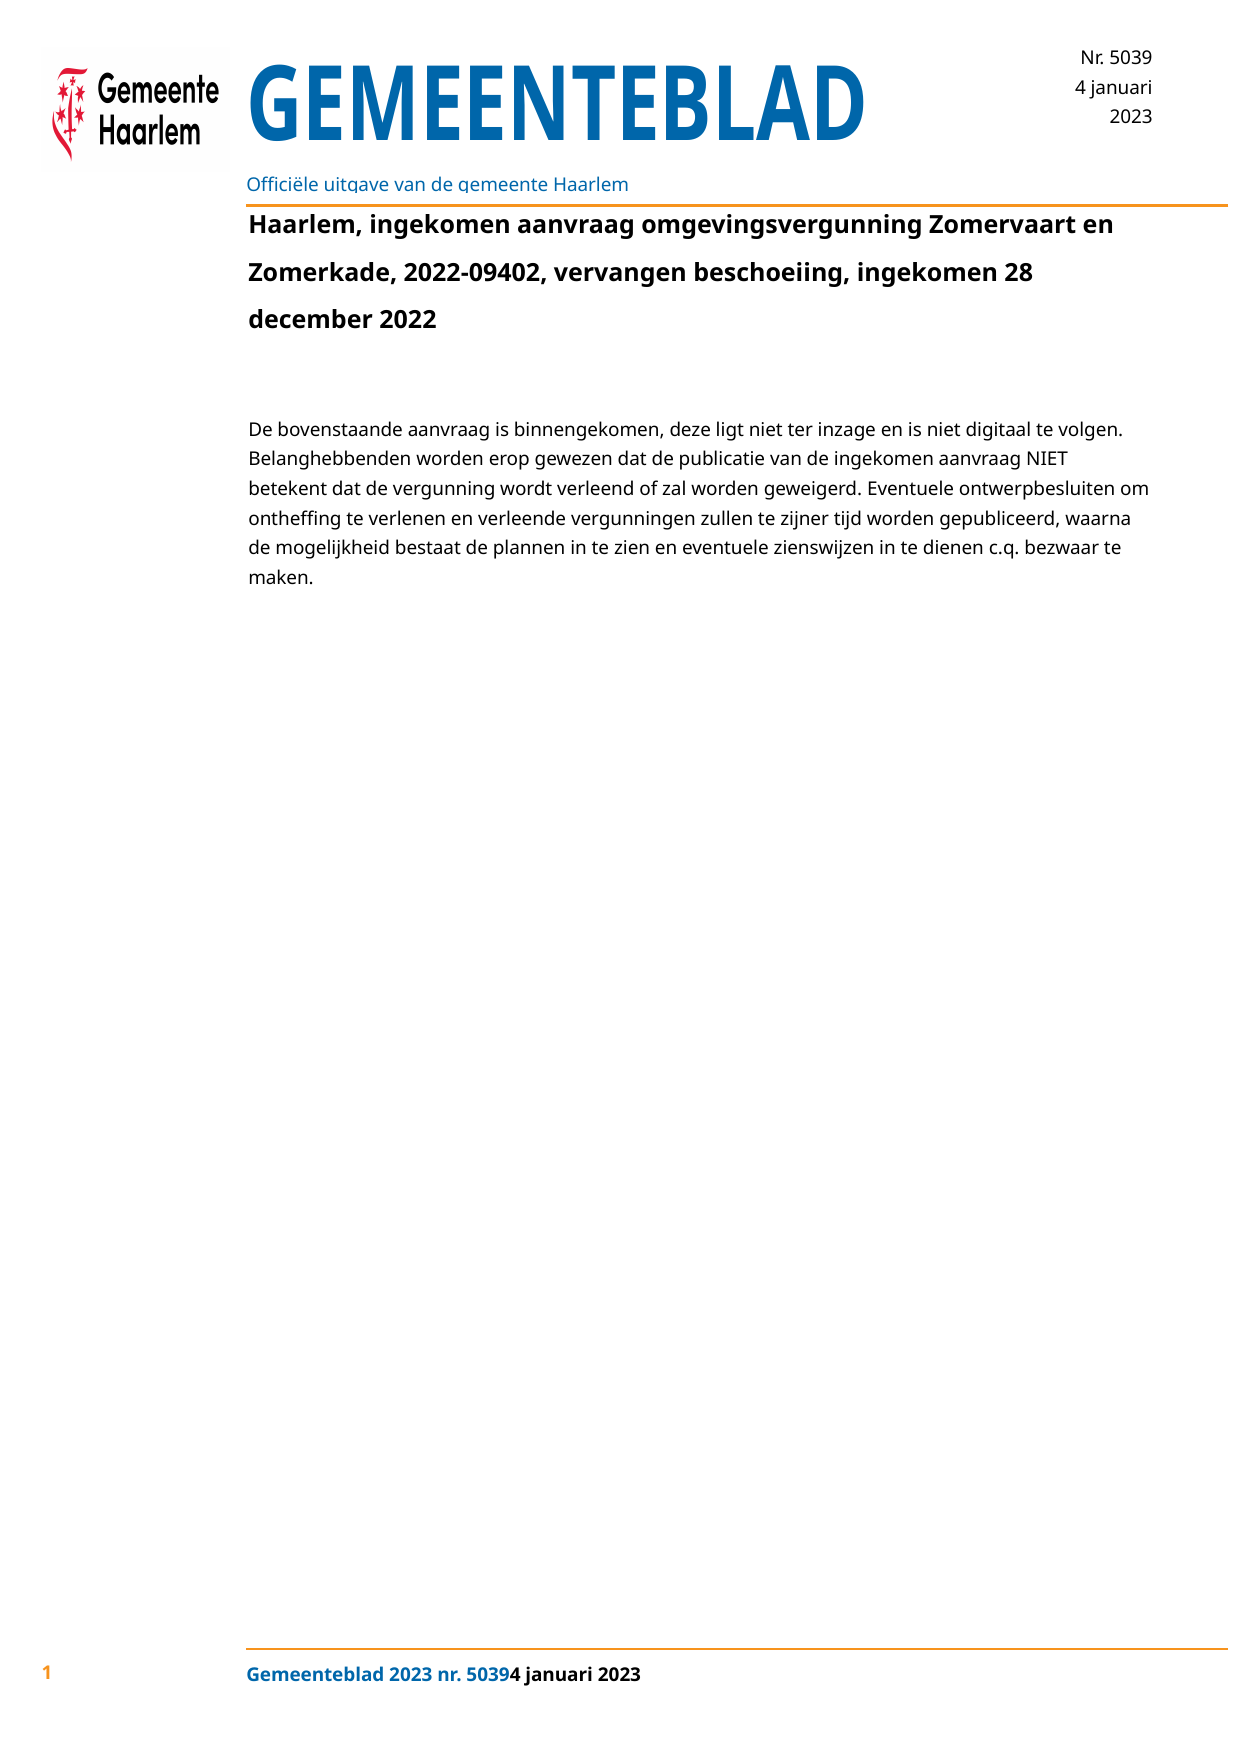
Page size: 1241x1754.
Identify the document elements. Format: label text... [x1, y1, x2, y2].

picture [41, 47, 231, 172]
text De bovenstaande aanvraag is binnengekomen, deze ligt niet ter inzage en is niet digitaal te volgen. Belanghebbenden worden erop gewezen dat de publicatie van de ingekomen aanvraag NIET betekent dat de vergunning wordt verleend of zal worden geweigerd. Eventuele ontwerpbesluiten om ontheffing te verlenen en verleende vergunningen zullen te zijner tijd worden gepubliceerd, waarna de mogelijkheid bestaat de plannen in te zien en eventuele zienswijzen in te dienen c.q. bezwaar te maken. [248, 416, 1152, 589]
text Haarlem, ingekomen aanvraag omgevingsvergunning Zomervaart en Zomerkade, 2022-09402, vervangen beschoeiing, ingekomen 28 december 2022 [248, 207, 1152, 336]
